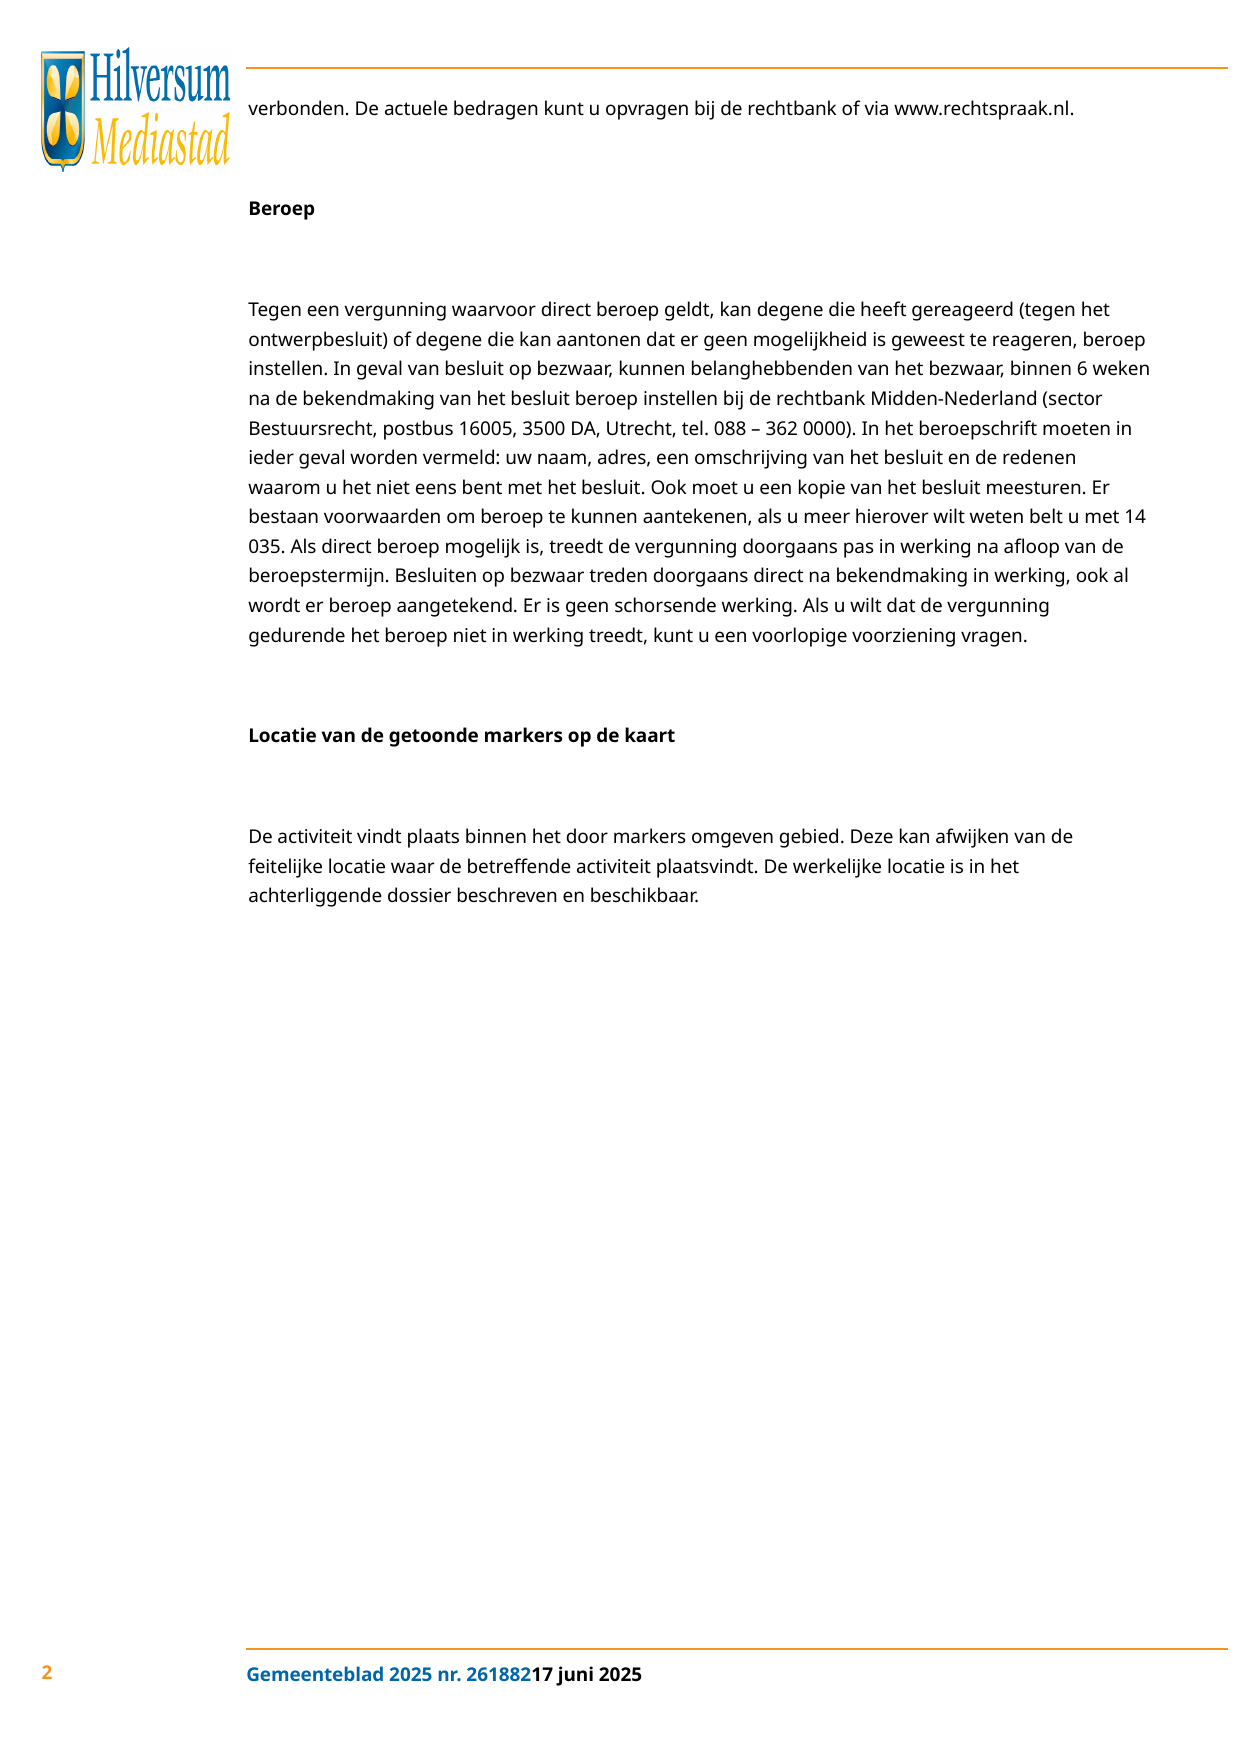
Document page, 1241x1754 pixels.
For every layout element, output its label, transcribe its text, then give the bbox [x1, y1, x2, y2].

text Tegen een vergunning waarvoor direct beroep geldt, kan degene die heeft gereageerd (tegen het ontwerpbesluit) of degene die kan aantonen dat er geen mogelijkheid is geweest te reageren, beroep instellen. In geval van besluit op bezwaar, kunnen belanghebbenden van het bezwaar, binnen 6 weken na de bekendmaking van het besluit beroep instellen bij de rechtbank Midden-Nederland (sector Bestuursrecht, postbus 16005, 3500 DA, Utrecht, tel. 088 – 362 0000). In het beroepschrift moeten in ieder geval worden vermeld: uw naam, adres, een omschrijving van het besluit en de redenen waarom u het niet eens bent met het besluit. Ook moet u een kopie van het besluit meesturen. Er bestaan voorwaarden om beroep te kunnen aantekenen, als u meer hierover wilt weten belt u met 14 035. Als direct beroep mogelijk is, treedt de vergunning doorgaans pas in werking na afloop van de beroepstermijn. Besluiten op bezwaar treden doorgaans direct na bekendmaking in werking, ook al wordt er beroep aangetekend. Er is geen schorsende werking. Als u wilt dat de vergunning gedurende het beroep niet in werking treedt, kunt u een voorlopige voorziening vragen. [248, 296, 1152, 648]
picture [41, 47, 231, 172]
text De activiteit vindt plaats binnen het door markers omgeven gebied. Deze kan afwijken van de feitelijke locatie waar de betreffende activiteit plaatsvindt. De werkelijke locatie is in het achterliggende dossier beschreven en beschikbaar. [248, 823, 1152, 908]
text Locatie van de getoonde markers op de kaart [248, 723, 1152, 748]
text Beroep [248, 196, 1152, 221]
text verbonden. De actuele bedragen kunt u opvragen bij de rechtbank of via www.rechtspraak.nl. [248, 95, 1152, 121]
